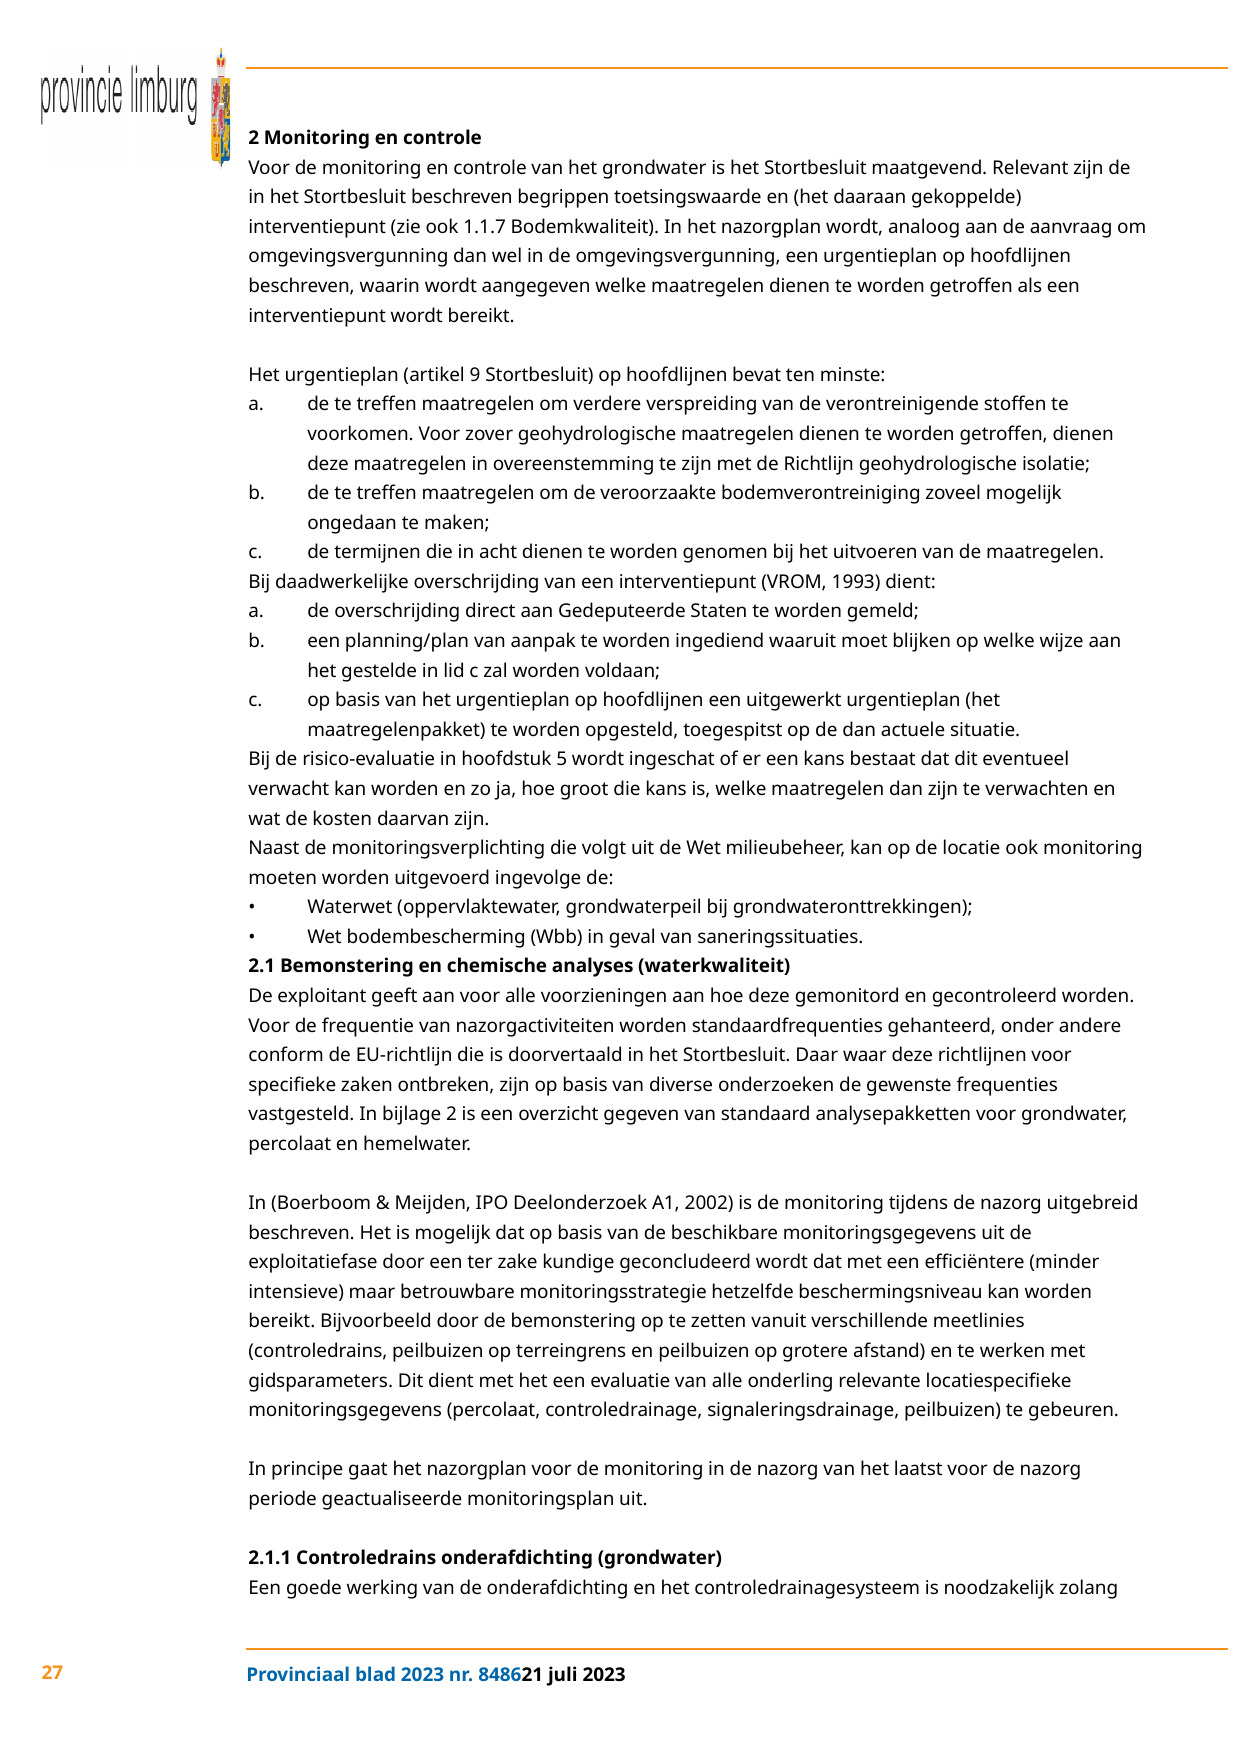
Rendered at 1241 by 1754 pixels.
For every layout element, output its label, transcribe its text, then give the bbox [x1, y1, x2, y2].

list Waterwet (oppervlaktewater, grondwaterpeil bij grondwateronttrekkingen); [248, 893, 1152, 919]
picture [41, 47, 231, 172]
text De exploitant geeft aan voor alle voorzieningen aan hoe deze gemonitord en gecontroleerd worden. Voor de frequentie van nazorgactiviteiten worden standaardfrequenties gehanteerd, onder andere conform de EU-richtlijn die is doorvertaald in het Stortbesluit. Daar waar deze richtlijnen voor specifieke zaken ontbreken, zijn op basis van diverse onderzoeken de gewenste frequenties vastgesteld. In bijlage 2 is een overzicht gegeven van standaard analysepakketten voor grondwater, percolaat en hemelwater. [248, 982, 1152, 1156]
list Wet bodembescherming (Wbb) in geval van saneringssituaties. [248, 923, 1152, 949]
text Voor de monitoring en controle van het grondwater is het Stortbesluit maatgevend. Relevant zijn de in het Stortbesluit beschreven begrippen toetsingswaarde en (het daaraan gekoppelde) interventiepunt (zie ook 1.1.7 Bodemkwaliteit). In het nazorgplan wordt, analoog aan de aanvraag om omgevingsvergunning dan wel in de omgevingsvergunning, een urgentieplan op hoofdlijnen beschreven, waarin wordt aangegeven welke maatregelen dienen te worden getroffen als een interventiepunt wordt bereikt. [248, 154, 1152, 328]
list de te treffen maatregelen om verdere verspreiding van de verontreinigende stoffen te voorkomen. Voor zover geohydrologische maatregelen dienen te worden getroffen, dienen deze maatregelen in overeenstemming te zijn met de Richtlijn geohydrologische isolatie; [248, 391, 1152, 476]
text Een goede werking van de onderafdichting en het controledrainagesysteem is noodzakelijk zolang [248, 1574, 1152, 1600]
list een planning/plan van aanpak te worden ingediend waaruit moet blijken op welke wijze aan het gestelde in lid c zal worden voldaan; [248, 627, 1152, 683]
text 2.1 Bemonstering en chemische analyses (waterkwaliteit) [248, 953, 1152, 978]
list de termijnen die in acht dienen te worden genomen bij het uitvoeren van de maatregelen. [248, 538, 1152, 564]
text Naast de monitoringsverplichting die volgt uit de Wet milieubeheer, kan op de locatie ook monitoring moeten worden uitgevoerd ingevolge de: [248, 834, 1152, 890]
text Bij daadwerkelijke overschrijding van een interventiepunt (VROM, 1993) dient: [248, 568, 1152, 594]
text Het urgentieplan (artikel 9 Stortbesluit) op hoofdlijnen bevat ten minste: [248, 361, 1152, 387]
text 2 Monitoring en controle [248, 124, 1152, 150]
text In principe gaat het nazorgplan voor de monitoring in de nazorg van het laatst voor de nazorg periode geactualiseerde monitoringsplan uit. [248, 1456, 1152, 1511]
list de overschrijding direct aan Gedeputeerde Staten te worden gemeld; [248, 598, 1152, 623]
text 2.1.1 Controledrains onderafdichting (grondwater) [248, 1544, 1152, 1570]
text Bij de risico-evaluatie in hoofdstuk 5 wordt ingeschat of er een kans bestaat dat dit eventueel verwacht kan worden en zo ja, hoe groot die kans is, welke maatregelen dan zijn te verwachten en wat de kosten daarvan zijn. [248, 746, 1152, 831]
list op basis van het urgentieplan op hoofdlijnen een uitgewerkt urgentieplan (het maatregelenpakket) te worden opgesteld, toegespitst op de dan actuele situatie. [248, 686, 1152, 742]
text In (Boerboom & Meijden, IPO Deelonderzoek A1, 2002) is de monitoring tijdens de nazorg uitgebreid beschreven. Het is mogelijk dat op basis van de beschikbare monitoringsgegevens uit de exploitatiefase door een ter zake kundige geconcludeerd wordt dat met een efficiëntere (minder intensieve) maar betrouwbare monitoringsstrategie hetzelfde beschermingsniveau kan worden bereikt. Bijvoorbeeld door de bemonstering op te zetten vanuit verschillende meetlinies (controledrains, peilbuizen op terreingrens en peilbuizen op grotere afstand) en te werken met gidsparameters. Dit dient met het een evaluatie van alle onderling relevante locatiespecifieke monitoringsgegevens (percolaat, controledrainage, signaleringsdrainage, peilbuizen) te gebeuren. [248, 1189, 1152, 1422]
list de te treffen maatregelen om de veroorzaakte bodemverontreiniging zoveel mogelijk ongedaan te maken; [248, 479, 1152, 535]
